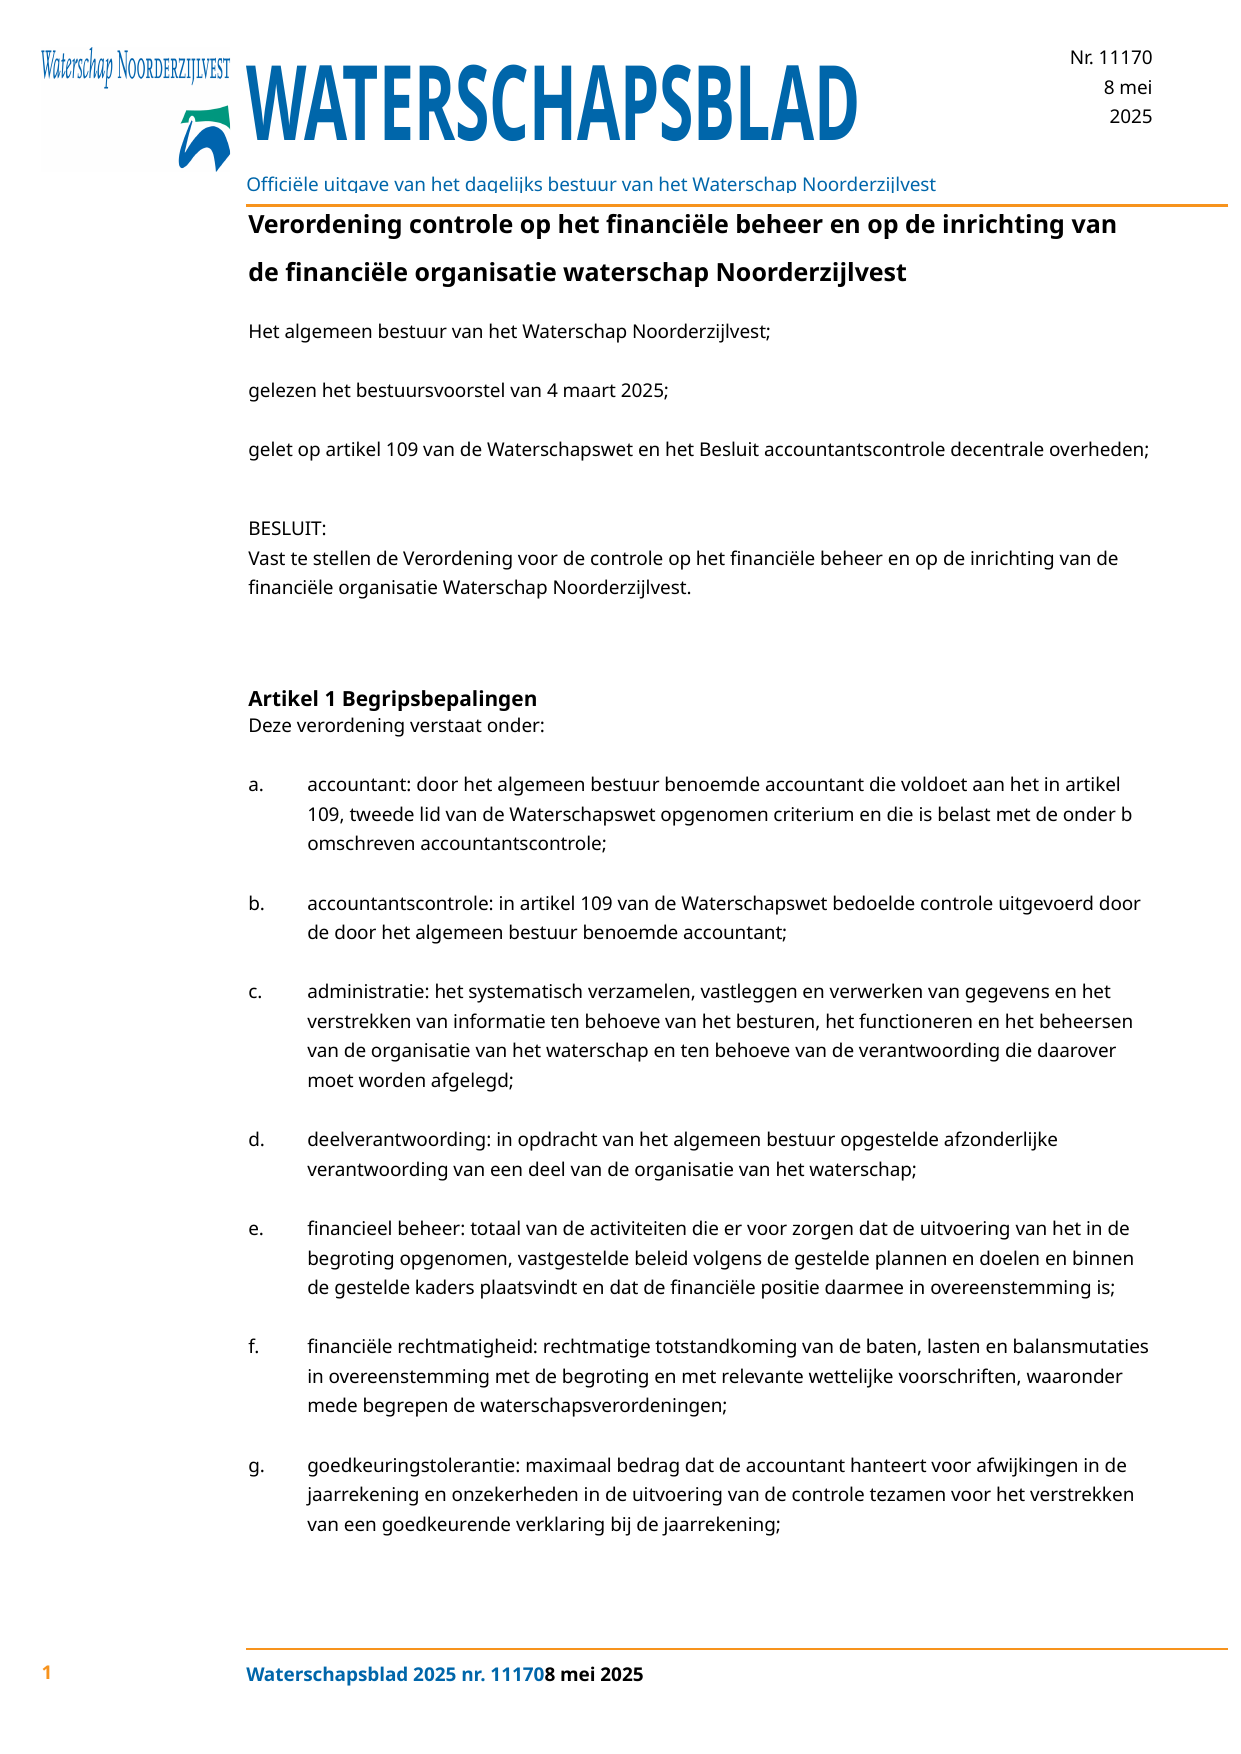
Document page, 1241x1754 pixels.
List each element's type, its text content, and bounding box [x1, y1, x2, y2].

list financieel beheer: totaal van de activiteiten die er voor zorgen dat de uitvoering van het in de begroting opgenomen, vastgestelde beleid volgens de gestelde plannen en doelen en binnen de gestelde kaders plaatsvindt en dat de financiële positie daarmee in overeenstemming is; [248, 1215, 1152, 1300]
text Het algemeen bestuur van het Waterschap Noorderzijlvest; [248, 318, 1152, 344]
text Artikel 1 Begripsbepalingen [248, 684, 1152, 712]
list administratie: het systematisch verzamelen, vastleggen en verwerken van gegevens en het verstrekken van informatie ten behoeve van het besturen, het functioneren en het beheersen van de organisatie van het waterschap en ten behoeve van de verantwoording die daarover moet worden afgelegd; [248, 978, 1152, 1093]
text gelezen het bestuursvoorstel van 4 maart 2025; [248, 377, 1152, 403]
list deelverantwoording: in opdracht van het algemeen bestuur opgestelde afzonderlijke verantwoording van een deel van de organisatie van het waterschap; [248, 1126, 1152, 1182]
list accountant: door het algemeen bestuur benoemde accountant die voldoet aan het in artikel 109, tweede lid van de Waterschapswet opgenomen criterium en die is belast met de onder b omschreven accountantscontrole; [248, 771, 1152, 856]
list financiële rechtmatigheid: rechtmatige totstandkoming van de baten, lasten en balansmutaties in overeenstemming met de begroting en met relevante wettelijke voorschriften, waaronder mede begrepen de waterschapsverordeningen; [248, 1333, 1152, 1418]
text Verordening controle op het financiële beheer en op de inrichting van de financiële organisatie waterschap Noorderzijlvest [248, 207, 1152, 288]
text BESLUIT: [248, 515, 1152, 541]
text Deze verordening verstaat onder: [248, 712, 1152, 738]
list accountantscontrole: in artikel 109 van de Waterschapswet bedoelde controle uitgevoerd door de door het algemeen bestuur benoemde accountant; [248, 890, 1152, 945]
text Vast te stellen de Verordening voor de controle op het financiële beheer en op de inrichting van de financiële organisatie Waterschap Noorderzijlvest. [248, 545, 1152, 600]
text gelet op artikel 109 van de Waterschapswet en het Besluit accountantscontrole decentrale overheden; [248, 436, 1152, 462]
picture [41, 47, 231, 172]
list goedkeuringstolerantie: maximaal bedrag dat de accountant hanteert voor afwijkingen in de jaarrekening en onzekerheden in de uitvoering van de controle tezamen voor het verstrekken van een goedkeurende verklaring bij de jaarrekening; [248, 1452, 1152, 1537]
